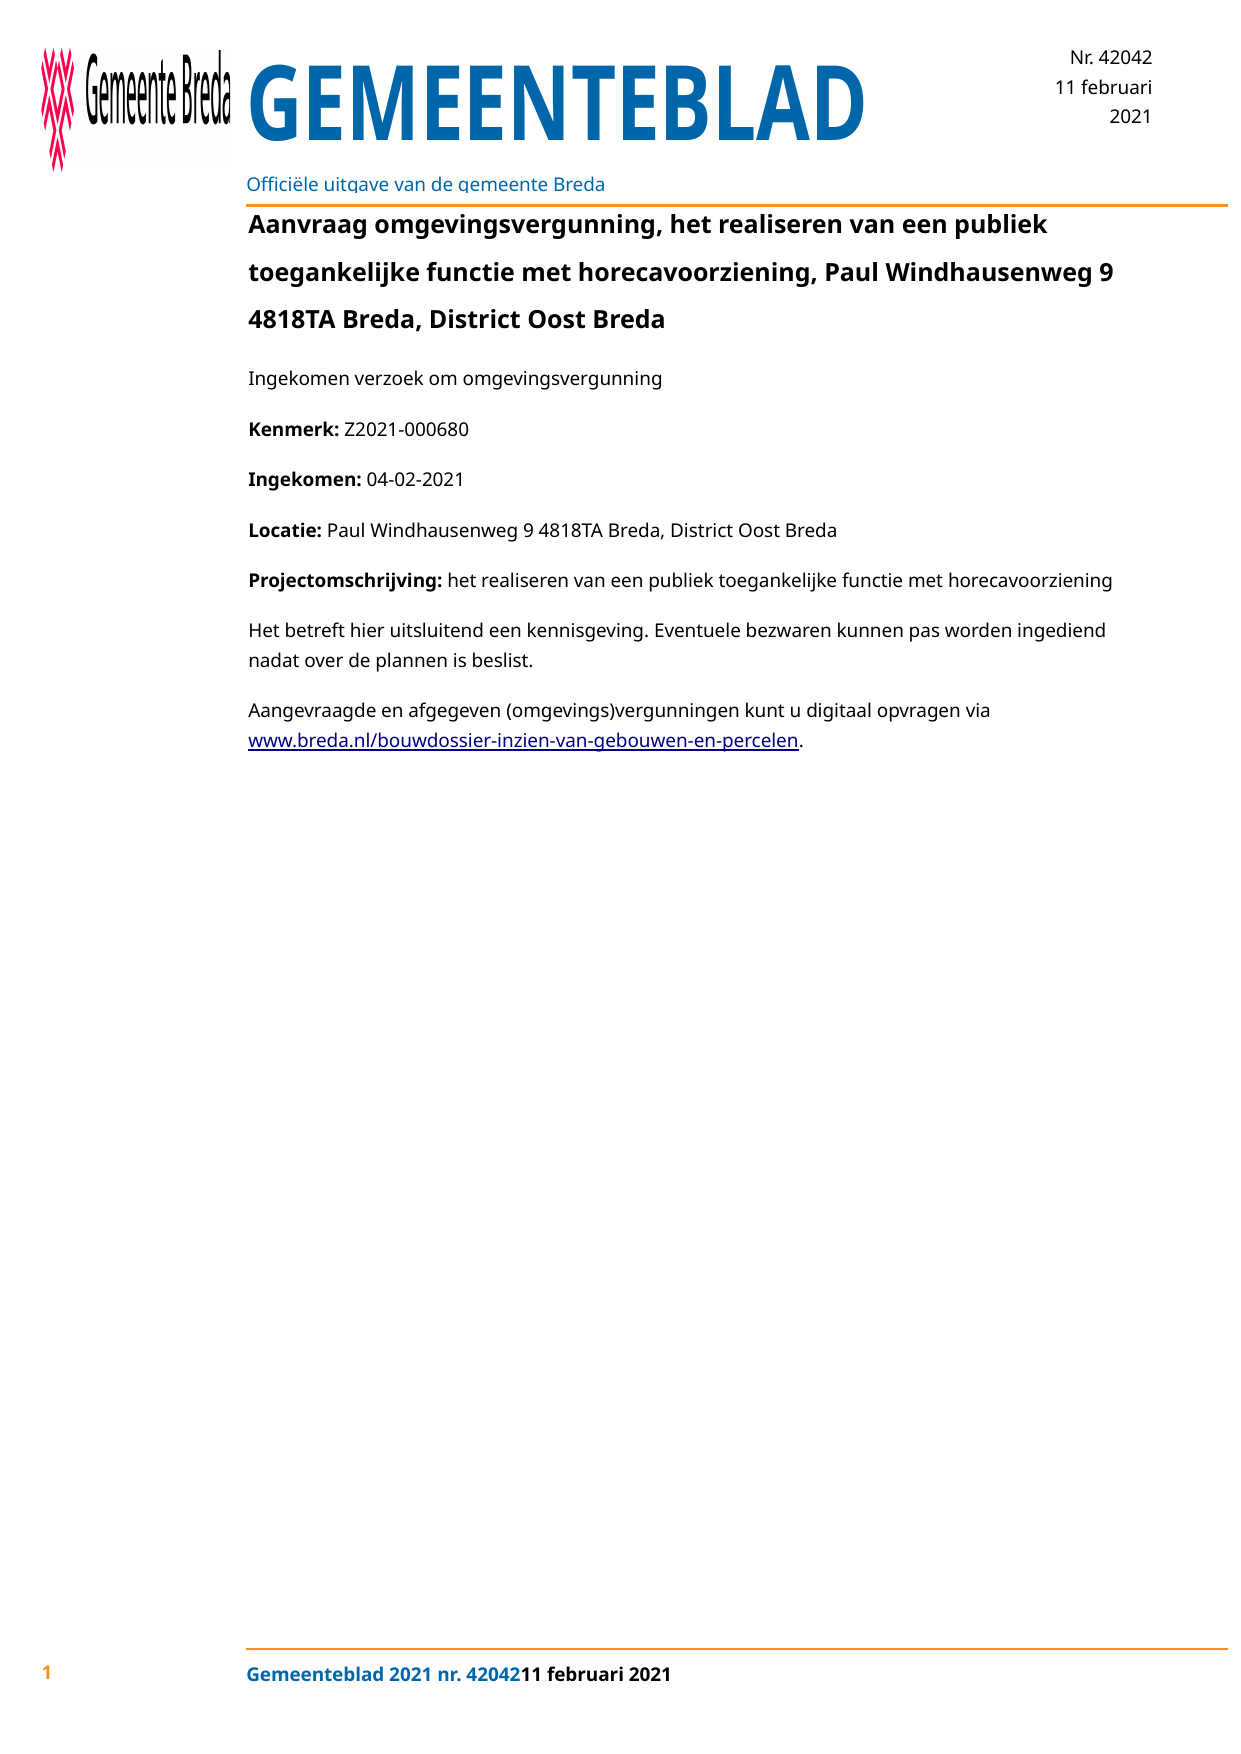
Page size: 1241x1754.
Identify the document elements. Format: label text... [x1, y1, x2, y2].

text Locatie: Paul Windhausenweg 9 4818TA Breda, District Oost Breda [248, 517, 1152, 542]
text Projectomschrijving: het realiseren van een publiek toegankelijke functie met horecavoorziening [248, 567, 1152, 593]
picture [41, 47, 231, 172]
text Kenmerk: Z2021-000680 [248, 416, 1152, 442]
text Ingekomen verzoek om omgevingsvergunning [248, 366, 1152, 391]
text Aangevraagde en afgegeven (omgevings)vergunningen kunt u digitaal opvragen via www.breda.nl/bouwdossier-inzien-van-gebouwen-en-percelen. [248, 698, 1152, 753]
text Ingekomen: 04-02-2021 [248, 466, 1152, 492]
text Het betreft hier uitsluitend een kennisgeving. Eventuele bezwaren kunnen pas worden ingediend nadat over de plannen is beslist. [248, 618, 1152, 673]
text Aanvraag omgevingsvergunning, het realiseren van een publiek toegankelijke functie met horecavoorziening, Paul Windhausenweg 9 4818TA Breda, District Oost Breda [248, 207, 1152, 336]
